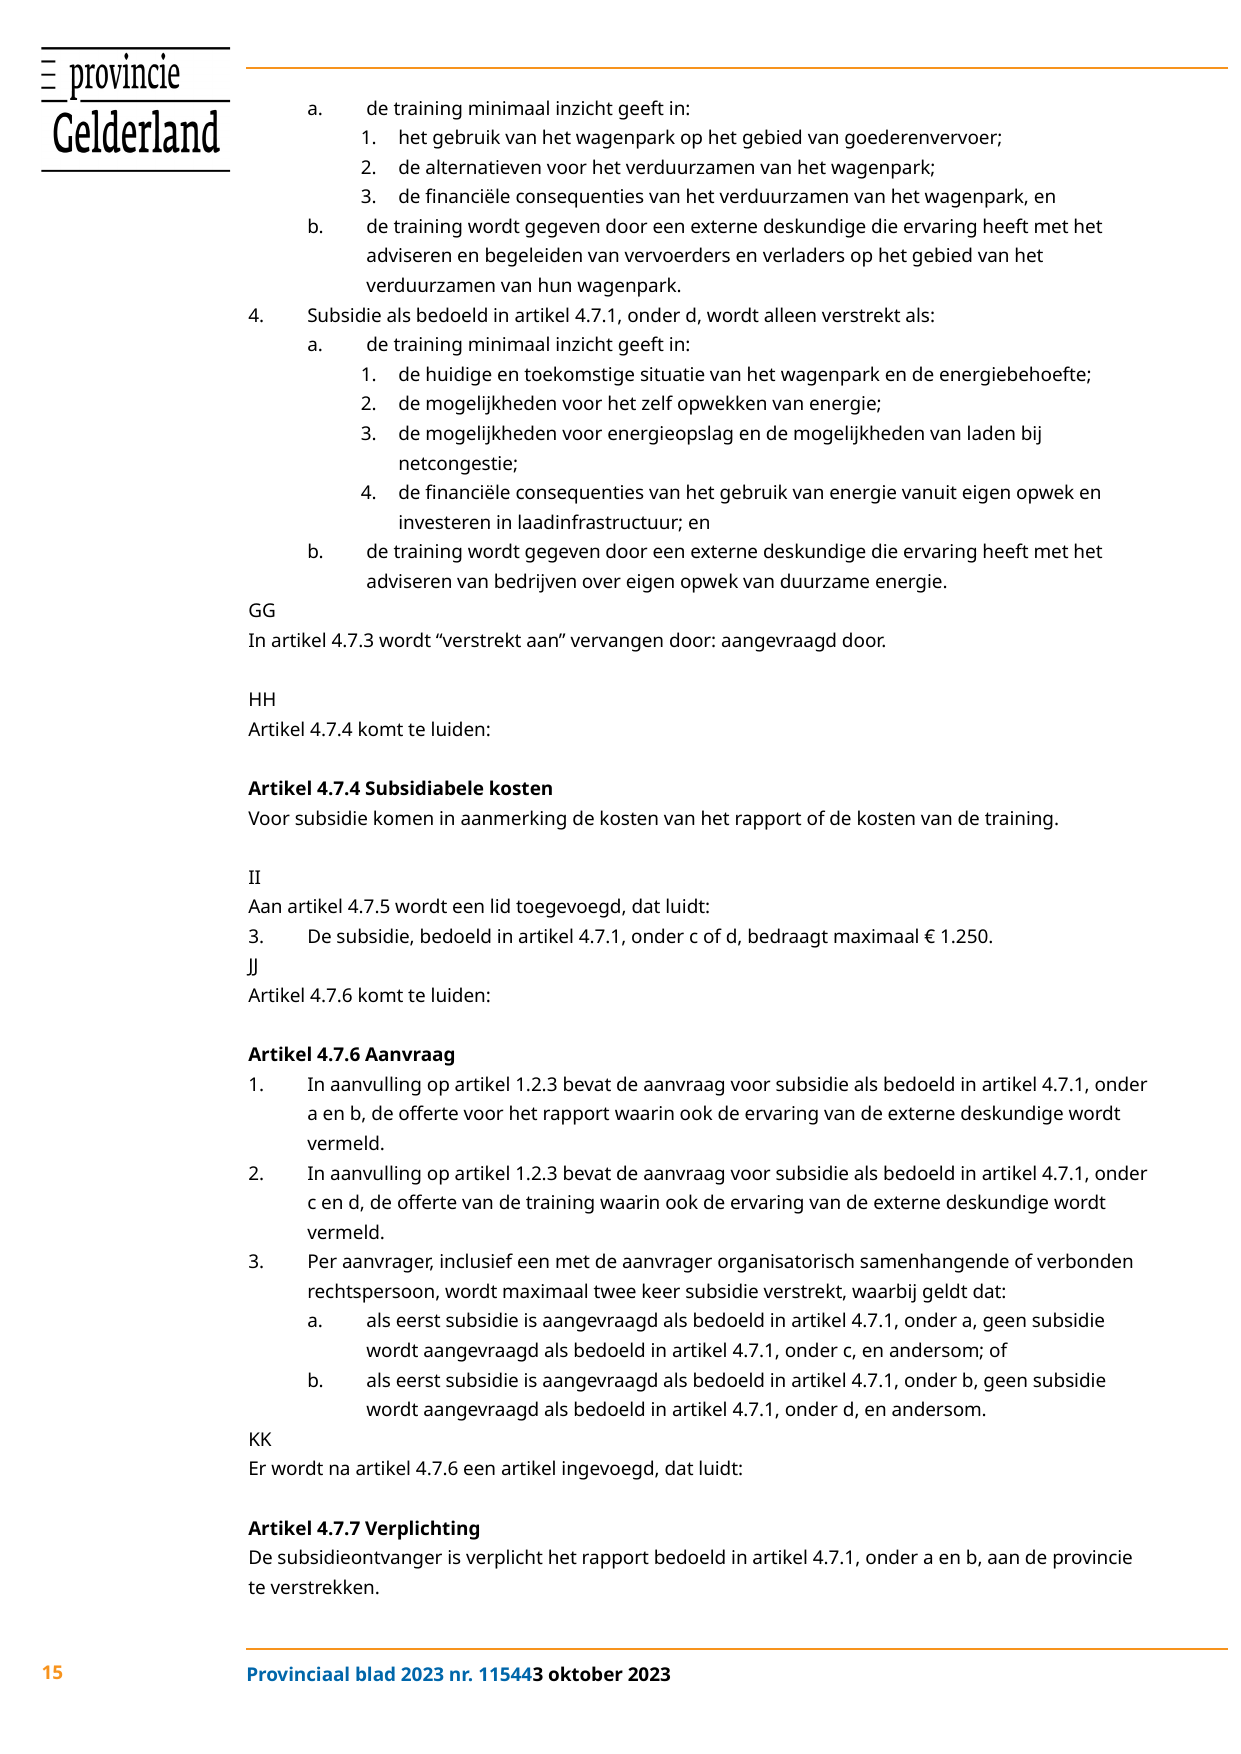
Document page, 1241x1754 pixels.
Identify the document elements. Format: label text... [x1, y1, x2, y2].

text II [248, 864, 1152, 890]
list het gebruik van het wagenpark op het gebied van goederenvervoer; [361, 124, 1152, 150]
text Artikel 4.7.4 Subsidiabele kosten [248, 775, 1152, 801]
list de mogelijkheden voor energieopslag en de mogelijkheden van laden bij netcongestie; [361, 420, 1152, 476]
list de training wordt gegeven door een externe deskundige die ervaring heeft met het adviseren van bedrijven over eigen opwek van duurzame energie. [307, 538, 1152, 594]
list de financiële consequenties van het verduurzamen van het wagenpark, en [361, 183, 1152, 209]
text In artikel 4.7.3 wordt “verstrekt aan” vervangen door: aangevraagd door. [248, 627, 1152, 653]
list de alternatieven voor het verduurzamen van het wagenpark; [361, 154, 1152, 180]
list de mogelijkheden voor het zelf opwekken van energie; [361, 391, 1152, 416]
text Artikel 4.7.6 Aanvraag [248, 1041, 1152, 1067]
list de training minimaal inzicht geeft in: [307, 331, 1152, 357]
list Per aanvrager, inclusief een met de aanvrager organisatorisch samenhangende of verbonden rechtspersoon, wordt maximaal twee keer subsidie verstrekt, waarbij geldt dat: [248, 1248, 1152, 1304]
list In aanvulling op artikel 1.2.3 bevat de aanvraag voor subsidie als bedoeld in artikel 4.7.1, onder c en d, de offerte van de training waarin ook de ervaring van de externe deskundige wordt vermeld. [248, 1160, 1152, 1245]
picture [41, 47, 231, 172]
text Voor subsidie komen in aanmerking de kosten van het rapport of de kosten van de training. [248, 805, 1152, 831]
text Artikel 4.7.6 komt te luiden: [248, 982, 1152, 1008]
text De subsidieontvanger is verplicht het rapport bedoeld in artikel 4.7.1, onder a en b, aan de provincie te verstrekken. [248, 1544, 1152, 1600]
list In aanvulling op artikel 1.2.3 bevat de aanvraag voor subsidie als bedoeld in artikel 4.7.1, onder a en b, de offerte voor het rapport waarin ook de ervaring van de externe deskundige wordt vermeld. [248, 1071, 1152, 1156]
list de financiële consequenties van het gebruik van energie vanuit eigen opwek en investeren in laadinfrastructuur; en [361, 479, 1152, 535]
list Subsidie als bedoeld in artikel 4.7.1, onder d, wordt alleen verstrekt als: [248, 302, 1152, 328]
text GG [248, 598, 1152, 623]
list de training minimaal inzicht geeft in: [307, 95, 1152, 121]
list De subsidie, bedoeld in artikel 4.7.1, onder c of d, bedraagt maximaal € 1.250. [248, 923, 1152, 949]
text JJ [248, 953, 1152, 978]
list als eerst subsidie is aangevraagd als bedoeld in artikel 4.7.1, onder a, geen subsidie wordt aangevraagd als bedoeld in artikel 4.7.1, onder c, en andersom; of [307, 1308, 1152, 1363]
text Artikel 4.7.7 Verplichting [248, 1515, 1152, 1541]
text KK [248, 1426, 1152, 1452]
text Er wordt na artikel 4.7.6 een artikel ingevoegd, dat luidt: [248, 1456, 1152, 1481]
list de huidige en toekomstige situatie van het wagenpark en de energiebehoefte; [361, 361, 1152, 387]
text Artikel 4.7.4 komt te luiden: [248, 716, 1152, 742]
list de training wordt gegeven door een externe deskundige die ervaring heeft met het adviseren en begeleiden van vervoerders en verladers op het gebied van het verduurzamen van hun wagenpark. [307, 213, 1152, 298]
text HH [248, 686, 1152, 712]
list als eerst subsidie is aangevraagd als bedoeld in artikel 4.7.1, onder b, geen subsidie wordt aangevraagd als bedoeld in artikel 4.7.1, onder d, en andersom. [307, 1367, 1152, 1422]
text Aan artikel 4.7.5 wordt een lid toegevoegd, dat luidt: [248, 893, 1152, 919]
